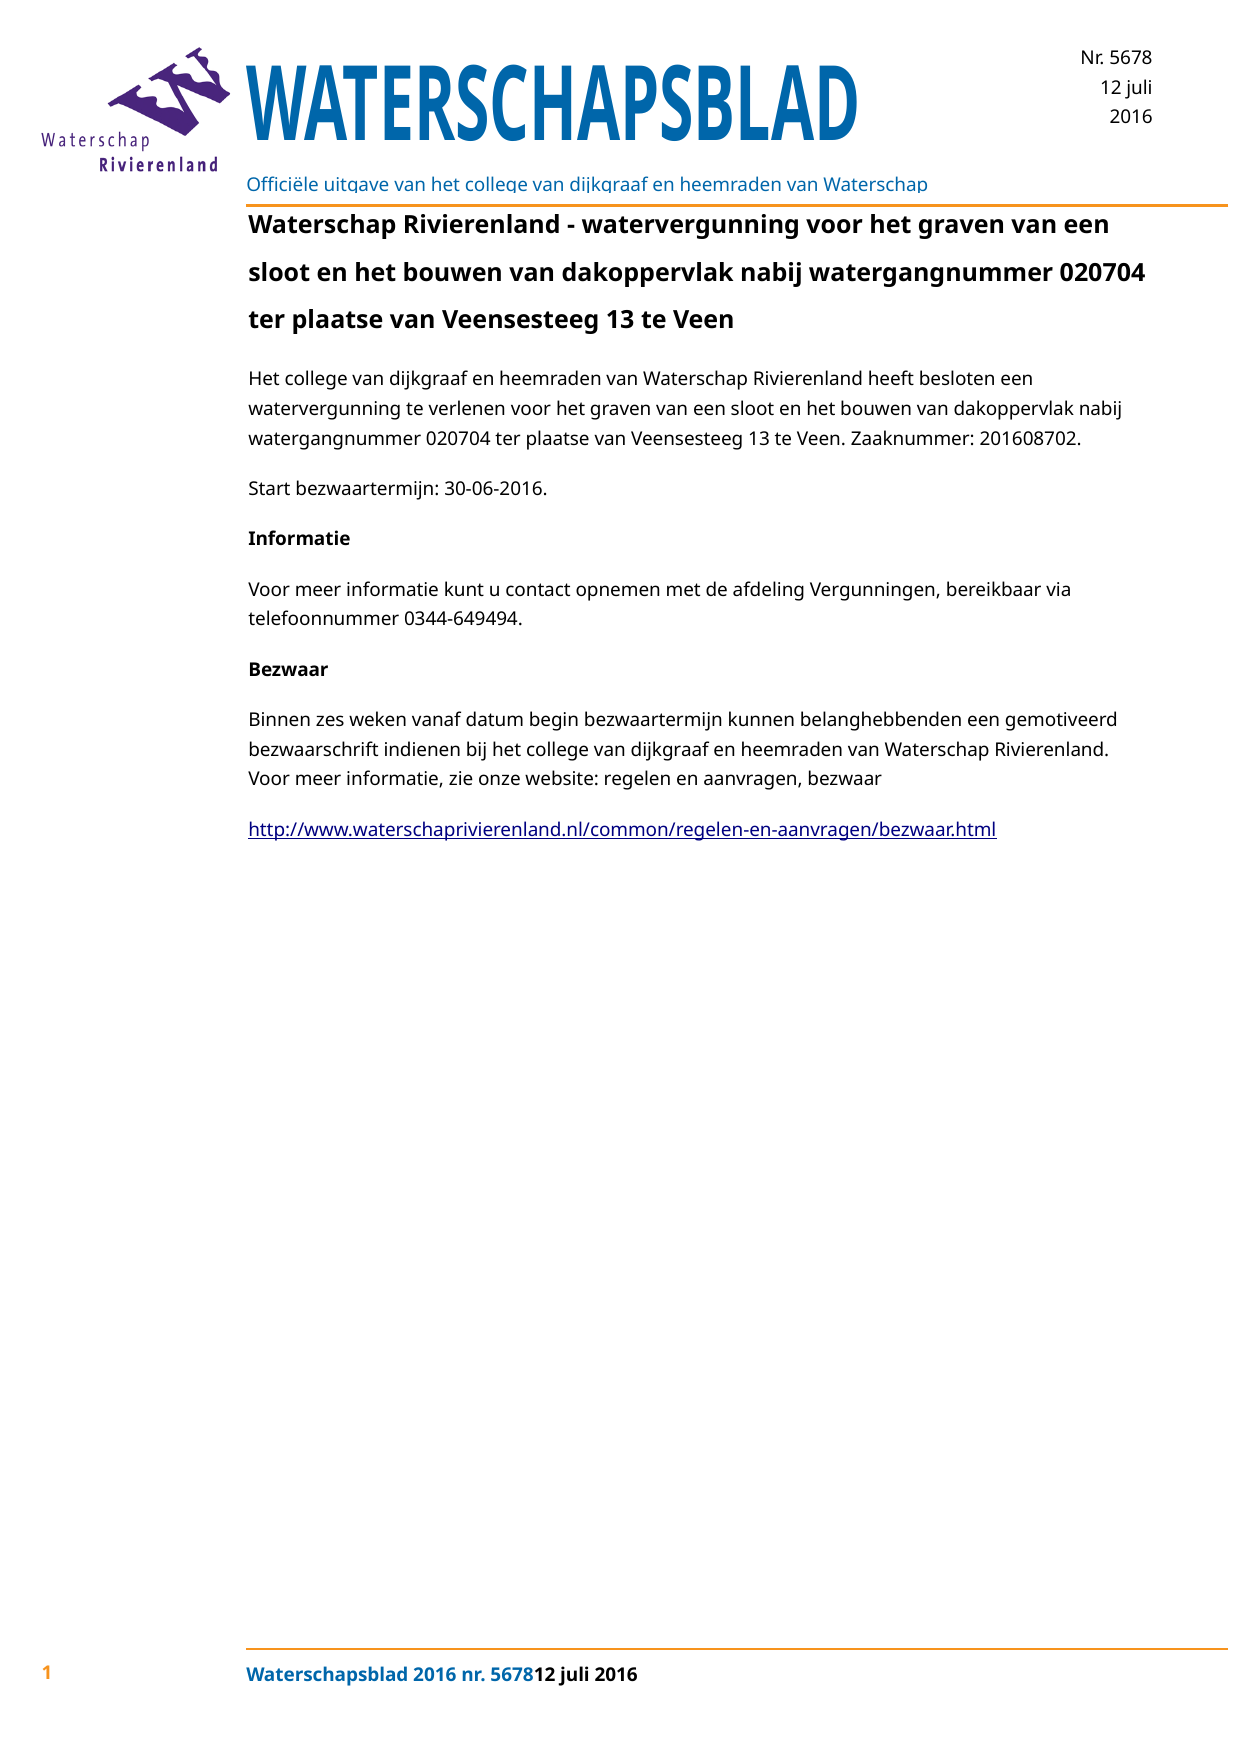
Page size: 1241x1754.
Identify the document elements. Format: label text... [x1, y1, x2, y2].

text Bezwaar [248, 656, 1152, 682]
text http://www.waterschaprivierenland.nl/common/regelen-en-aanvragen/bezwaar.html [248, 816, 1152, 842]
text Voor meer informatie kunt u contact opnemen met de afdeling Vergunningen, bereikbaar via telefoonnummer 0344-649494. [248, 576, 1152, 631]
text Start bezwaartermijn: 30-06-2016. [248, 475, 1152, 501]
text Informatie [248, 526, 1152, 551]
text Het college van dijkgraaf en heemraden van Waterschap Rivierenland heeft besloten een watervergunning te verlenen voor het graven van een sloot en het bouwen van dakoppervlak nabij watergangnummer 020704 ter plaatse van Veensesteeg 13 te Veen. Zaaknummer: 201608702. [248, 366, 1152, 450]
text Waterschap Rivierenland - watervergunning voor het graven van een sloot en het bouwen van dakoppervlak nabij watergangnummer 020704 ter plaatse van Veensesteeg 13 te Veen [248, 207, 1152, 336]
text Binnen zes weken vanaf datum begin bezwaartermijn kunnen belanghebbenden een gemotiveerd bezwaarschrift indienen bij het college van dijkgraaf en heemraden van Waterschap Rivierenland. Voor meer informatie, zie onze website: regelen en aanvragen, bezwaar [248, 706, 1152, 791]
picture [41, 47, 231, 172]
